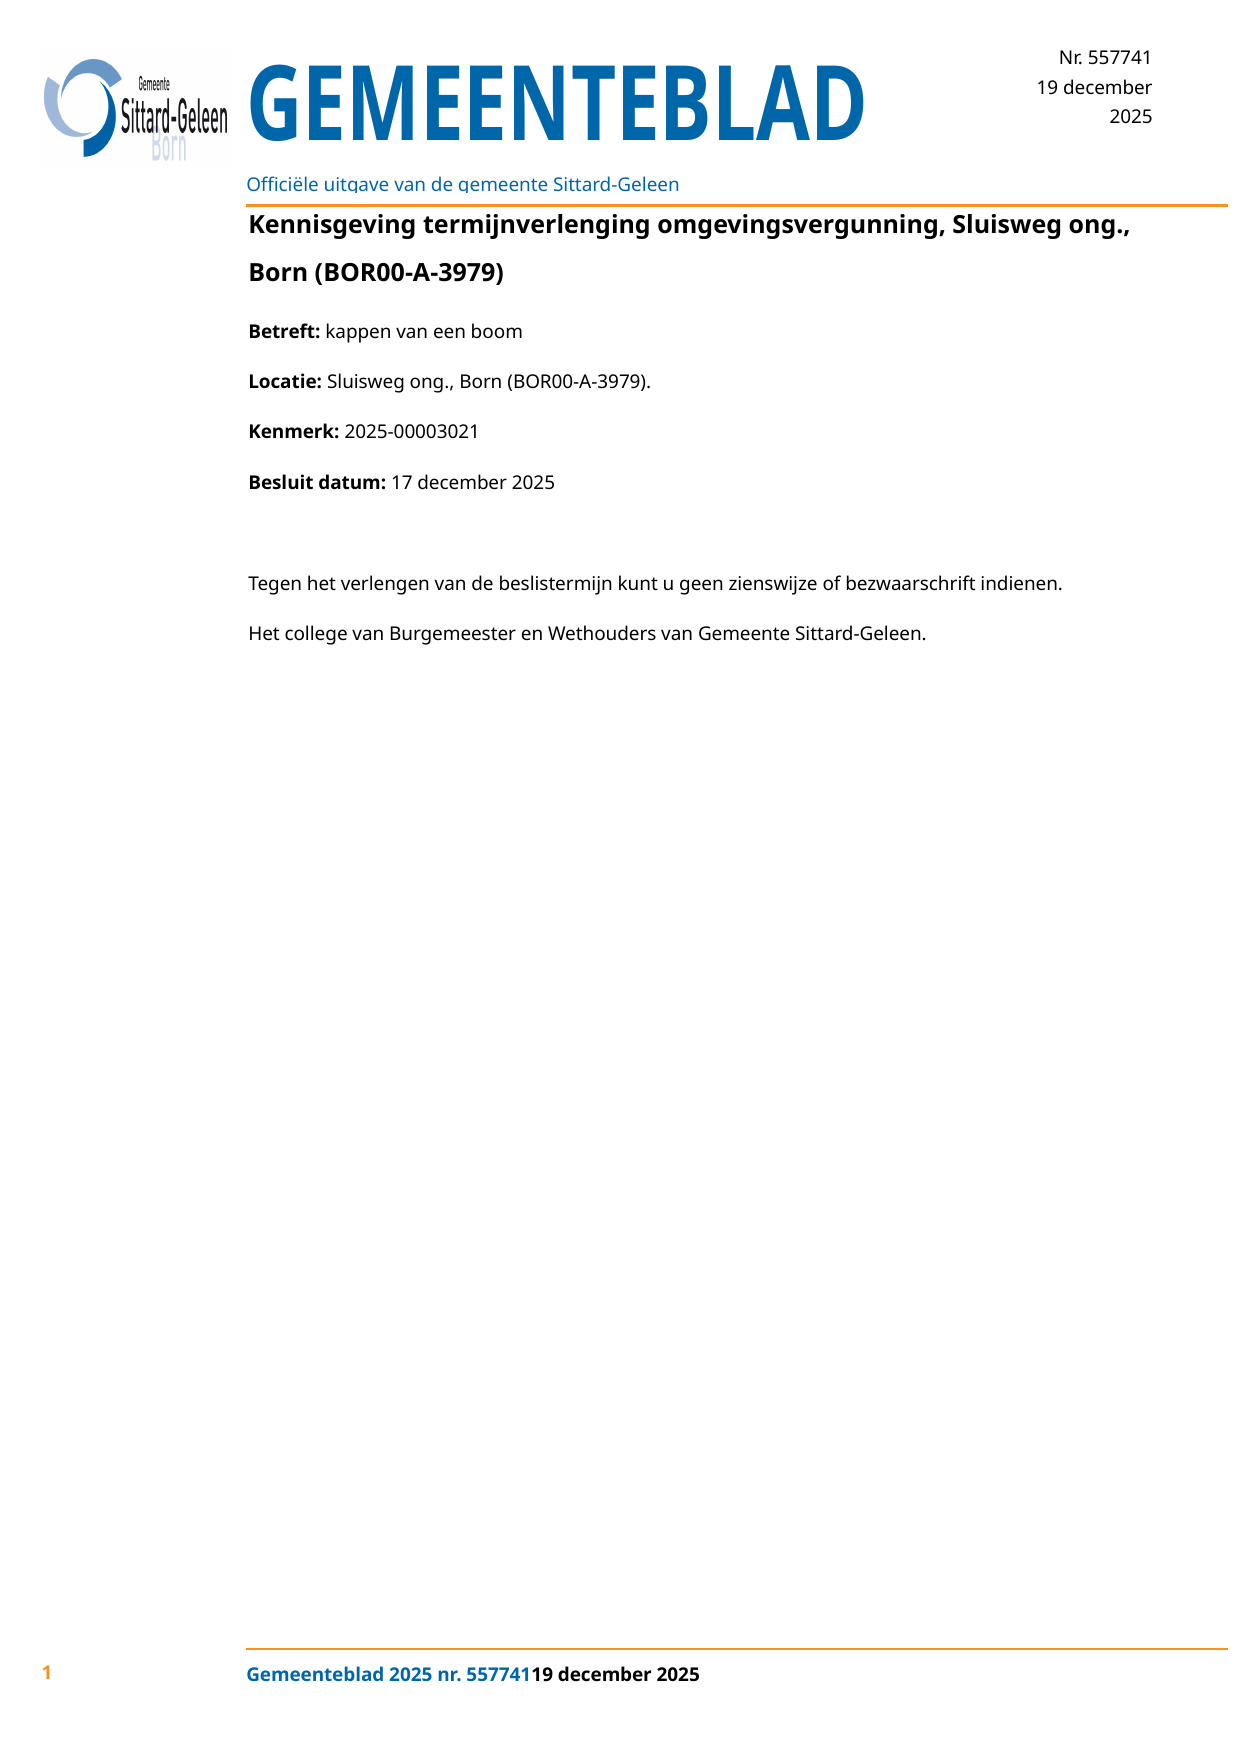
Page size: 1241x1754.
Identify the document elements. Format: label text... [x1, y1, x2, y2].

text Locatie: Sluisweg ong., Born (BOR00-A-3979). [248, 368, 1152, 394]
text Kenmerk: 2025-00003021 [248, 419, 1152, 444]
text Tegen het verlengen van de beslistermijn kunt u geen zienswijze of bezwaarschrift indienen. [248, 570, 1152, 596]
text Betreft: kappen van een boom [248, 318, 1152, 344]
text Het college van Burgemeester en Wethouders van Gemeente Sittard-Geleen. [248, 620, 1152, 646]
text Besluit datum: 17 december 2025 [248, 469, 1152, 495]
picture [41, 47, 231, 172]
text Kennisgeving termijnverlenging omgevingsvergunning, Sluisweg ong., Born (BOR00-A-3979) [248, 207, 1152, 288]
